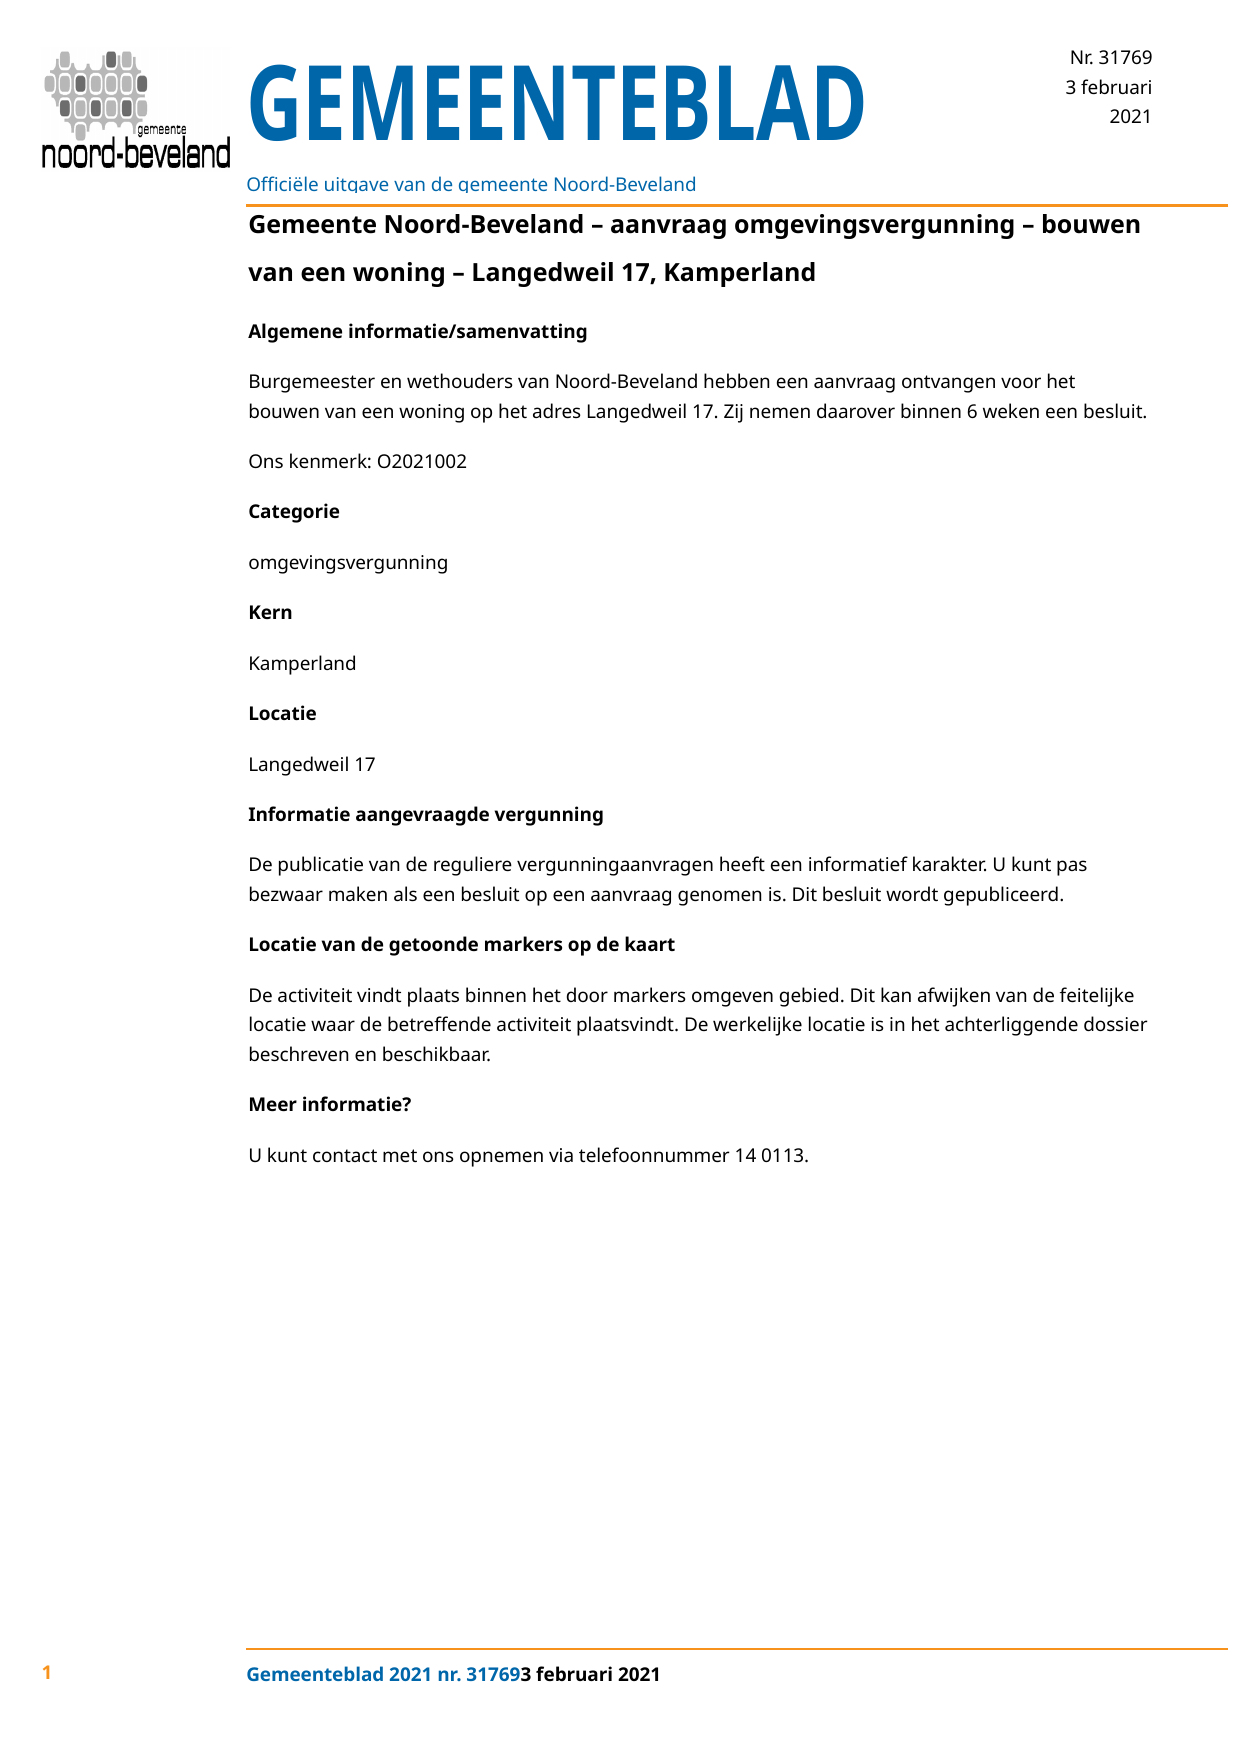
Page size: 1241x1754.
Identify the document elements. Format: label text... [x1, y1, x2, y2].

picture [41, 47, 231, 172]
text Burgemeester en wethouders van Noord-Beveland hebben een aanvraag ontvangen voor het bouwen van een woning op het adres Langedweil 17. Zij nemen daarover binnen 6 weken een besluit. [248, 368, 1152, 424]
text Langedweil 17 [248, 751, 1152, 777]
text Ons kenmerk: O2021002 [248, 448, 1152, 474]
text omgevingsvergunning [248, 549, 1152, 575]
text Locatie [248, 700, 1152, 726]
text De activiteit vindt plaats binnen het door markers omgeven gebied. Dit kan afwijken van de feitelijke locatie waar de betreffende activiteit plaatsvindt. De werkelijke locatie is in het achterliggende dossier beschreven en beschikbaar. [248, 982, 1152, 1067]
text Algemene informatie/samenvatting [248, 318, 1152, 344]
text Categorie [248, 499, 1152, 524]
text U kunt contact met ons opnemen via telefoonnummer 14 0113. [248, 1142, 1152, 1168]
text Kamperland [248, 650, 1152, 676]
text Kern [248, 599, 1152, 625]
text Locatie van de getoonde markers op de kaart [248, 932, 1152, 957]
text Informatie aangevraagde vergunning [248, 801, 1152, 827]
text Meer informatie? [248, 1092, 1152, 1117]
text Gemeente Noord-Beveland – aanvraag omgevingsvergunning – bouwen van een woning – Langedweil 17, Kamperland [248, 207, 1152, 288]
text De publicatie van de reguliere vergunningaanvragen heeft een informatief karakter. U kunt pas bezwaar maken als een besluit op een aanvraag genomen is. Dit besluit wordt gepubliceerd. [248, 852, 1152, 907]
